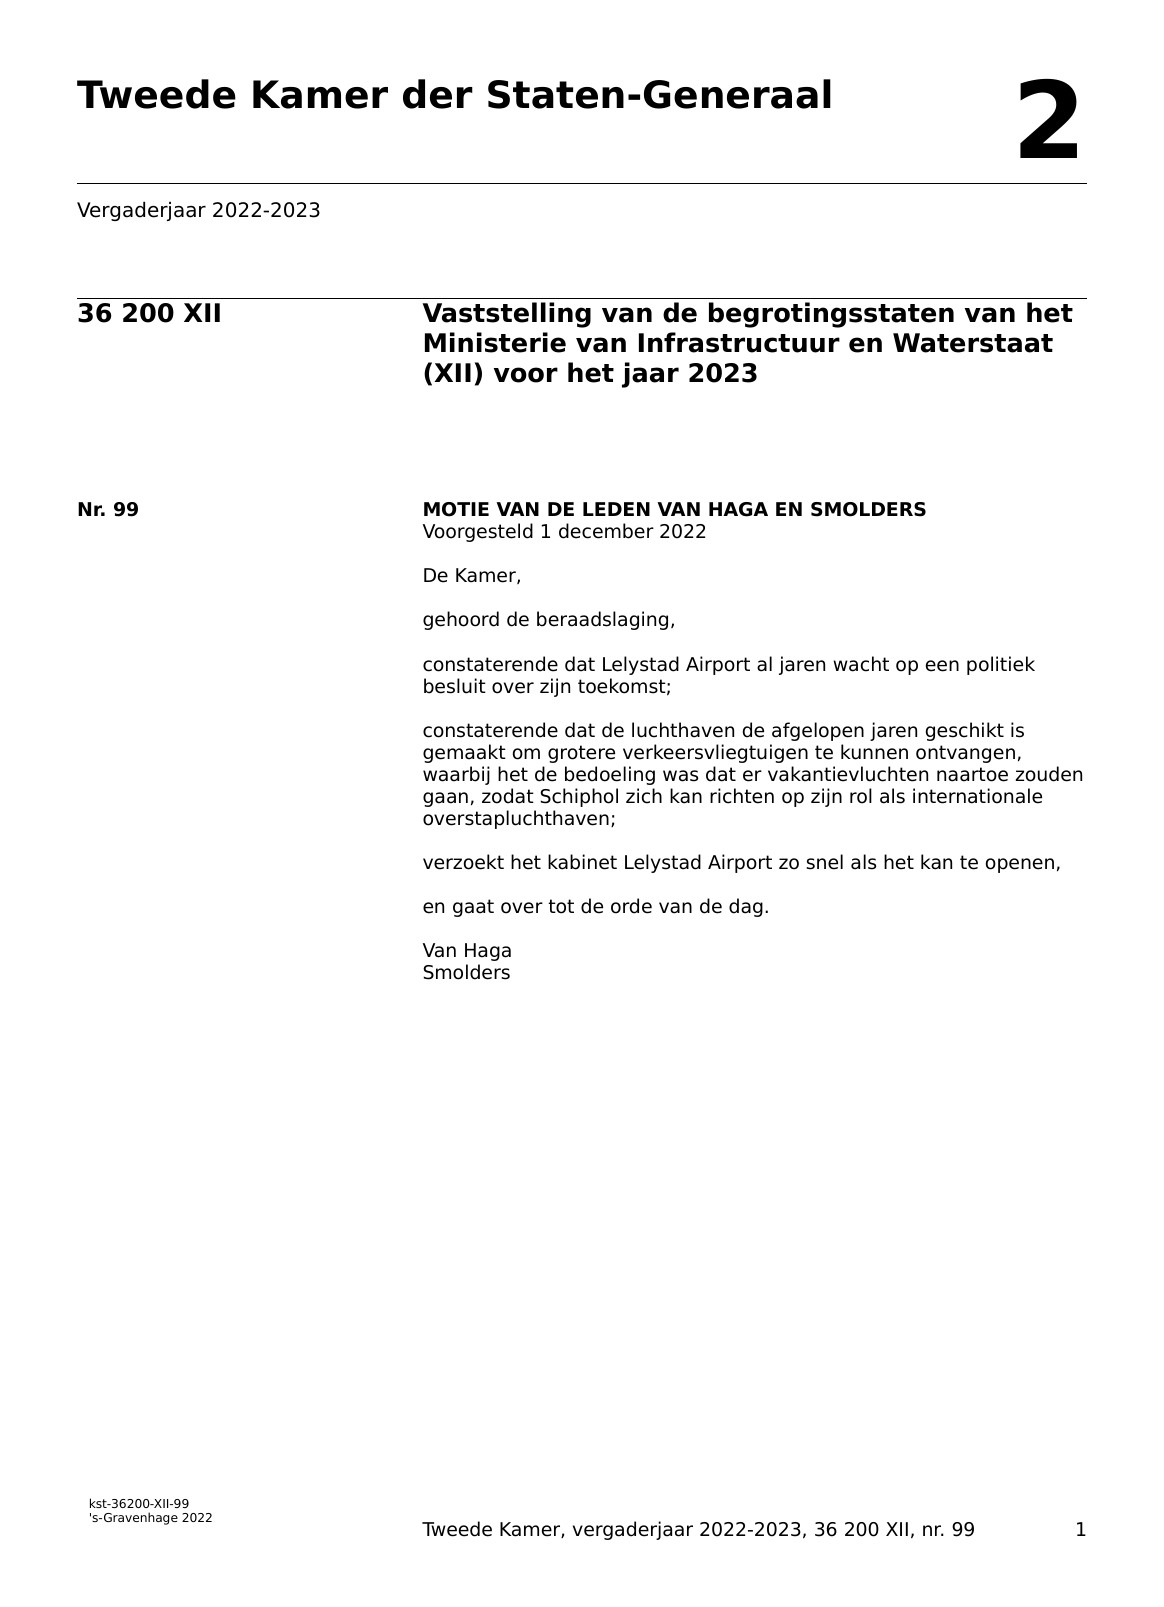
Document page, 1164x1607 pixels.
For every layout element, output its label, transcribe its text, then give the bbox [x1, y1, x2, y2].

text constaterende dat de luchthaven de afgelopen jaren geschikt is gemaakt om grotere verkeersvliegtuigen te kunnen ontvangen, waarbij het de bedoeling was dat er vakantievluchten naartoe zouden gaan, zodat Schiphol zich kan richten op zijn rol als internationale overstapluchthaven; [422, 720, 1087, 829]
subtitle Nr. 99 MOTIE VAN DE LEDEN VAN HAGA EN SMOLDERS [77, 499, 1087, 521]
text gehoord de beraadslaging, [422, 609, 1087, 631]
text Van Haga [422, 940, 1087, 962]
table_header 2 [886, 59, 1087, 183]
text en gaat over tot de orde van de dag. [422, 896, 1087, 918]
text Voorgesteld 1 december 2022 [422, 521, 1087, 543]
text constaterende dat Lelystad Airport al jaren wacht op een politiek besluit over zijn toekomst; [422, 653, 1087, 697]
text De Kamer, [422, 565, 1087, 587]
text verzoekt het kabinet Lelystad Airport zo snel als het kan te openen, [422, 852, 1087, 874]
table_header Tweede Kamer der Staten-Generaal [77, 59, 886, 183]
text Smolders [422, 962, 1087, 984]
table_cell Vergaderjaar 2022-2023 [77, 184, 1087, 298]
subtitle 36 200 XII Vaststelling van de begrotingsstaten van het Ministerie van Infrastructuur en Waterstaat (XII) voor het jaar 2023 [77, 299, 1087, 388]
text kst-36200-XII-99 [88, 1497, 323, 1511]
text 's-Gravenhage 2022 [88, 1511, 323, 1525]
